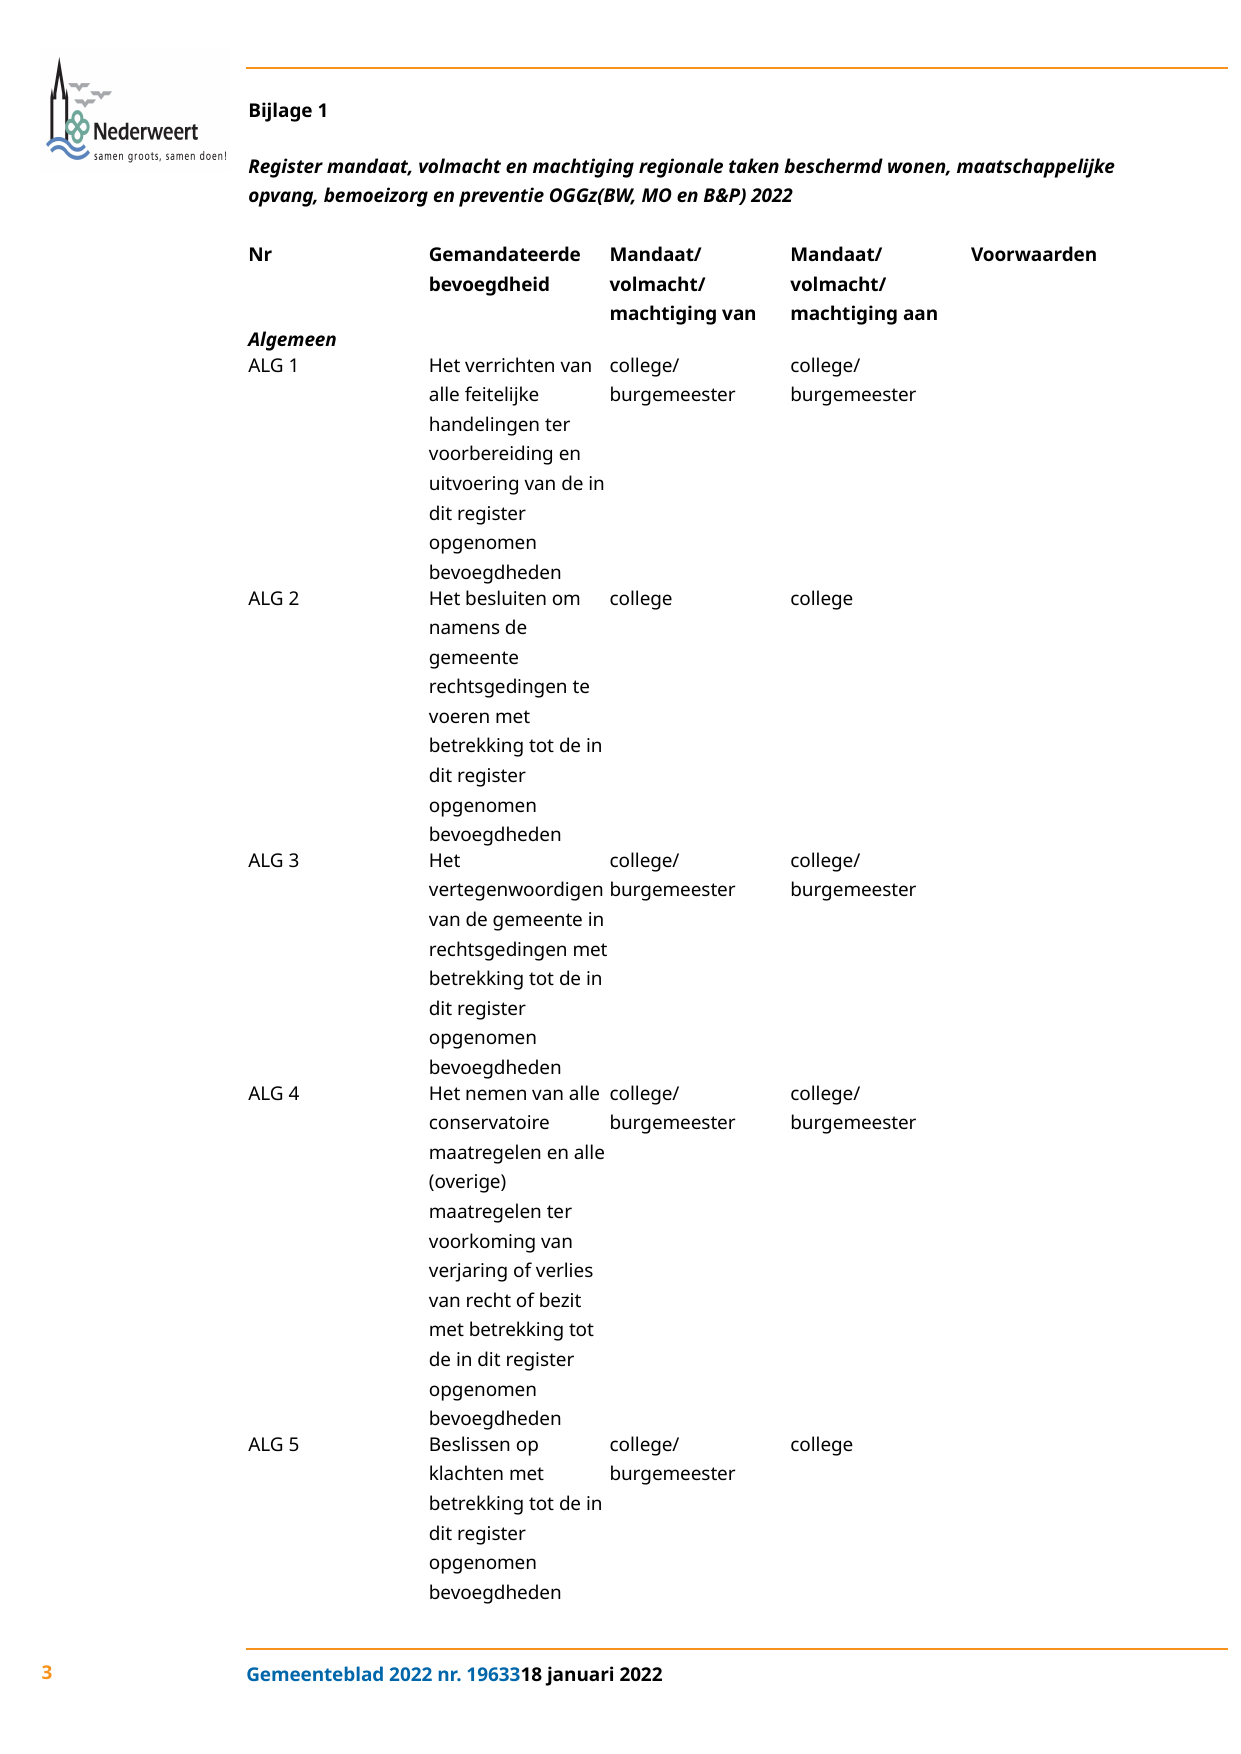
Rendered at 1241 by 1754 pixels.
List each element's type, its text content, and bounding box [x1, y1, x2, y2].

table_cell [971, 352, 1152, 585]
table_cell Het verrichten van alle feitelijke handelingen ter voorbereiding en uitvoering van de in dit register opgenomen bevoegdheden [429, 352, 609, 585]
table_header Mandaat/volmacht/machtiging aan [790, 241, 971, 326]
table_cell college [790, 1431, 971, 1605]
table_cell ALG 1 [248, 352, 429, 585]
table_cell college/ burgemeester [790, 1080, 971, 1431]
table_cell college/ burgemeester [609, 352, 790, 585]
table_cell [971, 585, 1152, 847]
table_cell [971, 847, 1152, 1080]
table_cell [971, 1080, 1152, 1431]
table_cell Het vertegenwoordigen van de gemeente in rechtsgedingen met betrekking tot de in dit register opgenomen bevoegdheden [429, 847, 609, 1080]
table_header Nr [248, 241, 429, 326]
table_cell ALG 2 [248, 585, 429, 847]
table_cell college/ burgemeester [790, 847, 971, 1080]
table_cell college/ burgemeester [790, 352, 971, 585]
table_cell college/ burgemeester [609, 1080, 790, 1431]
table_header Gemandateerde bevoegdheid [429, 241, 609, 326]
table_cell ALG 4 [248, 1080, 429, 1431]
table_cell ALG 5 [248, 1431, 429, 1605]
table_cell college [609, 585, 790, 847]
picture [41, 47, 231, 172]
table_cell Beslissen op klachten met betrekking tot de in dit register opgenomen bevoegdheden [429, 1431, 609, 1605]
table_cell college/ burgemeester [609, 847, 790, 1080]
table_cell Algemeen [248, 326, 1152, 352]
table_cell [971, 1431, 1152, 1605]
table_cell Het nemen van alle conservatoire maatregelen en alle (overige) maatregelen ter voorkoming van verjaring of verlies van recht of bezit met betrekking tot de in dit register opgenomen bevoegdheden [429, 1080, 609, 1431]
table_cell ALG 3 [248, 847, 429, 1080]
table_header Register mandaat, volmacht en machtiging regionale taken beschermd wonen, maatschappelijke opvang, bemoeizorg en preventie OGGz(BW, MO en B&P) 2022 [248, 153, 1152, 208]
table_cell college/ burgemeester [609, 1431, 790, 1605]
table_header Mandaat/volmacht/machtiging van [609, 241, 790, 326]
table_cell Het besluiten om namens de gemeente rechtsgedingen te voeren met betrekking tot de in dit register opgenomen bevoegdheden [429, 585, 609, 847]
table_header Voorwaarden [971, 241, 1152, 326]
text Bijlage 1 [248, 95, 1152, 123]
table_cell college [790, 585, 971, 847]
